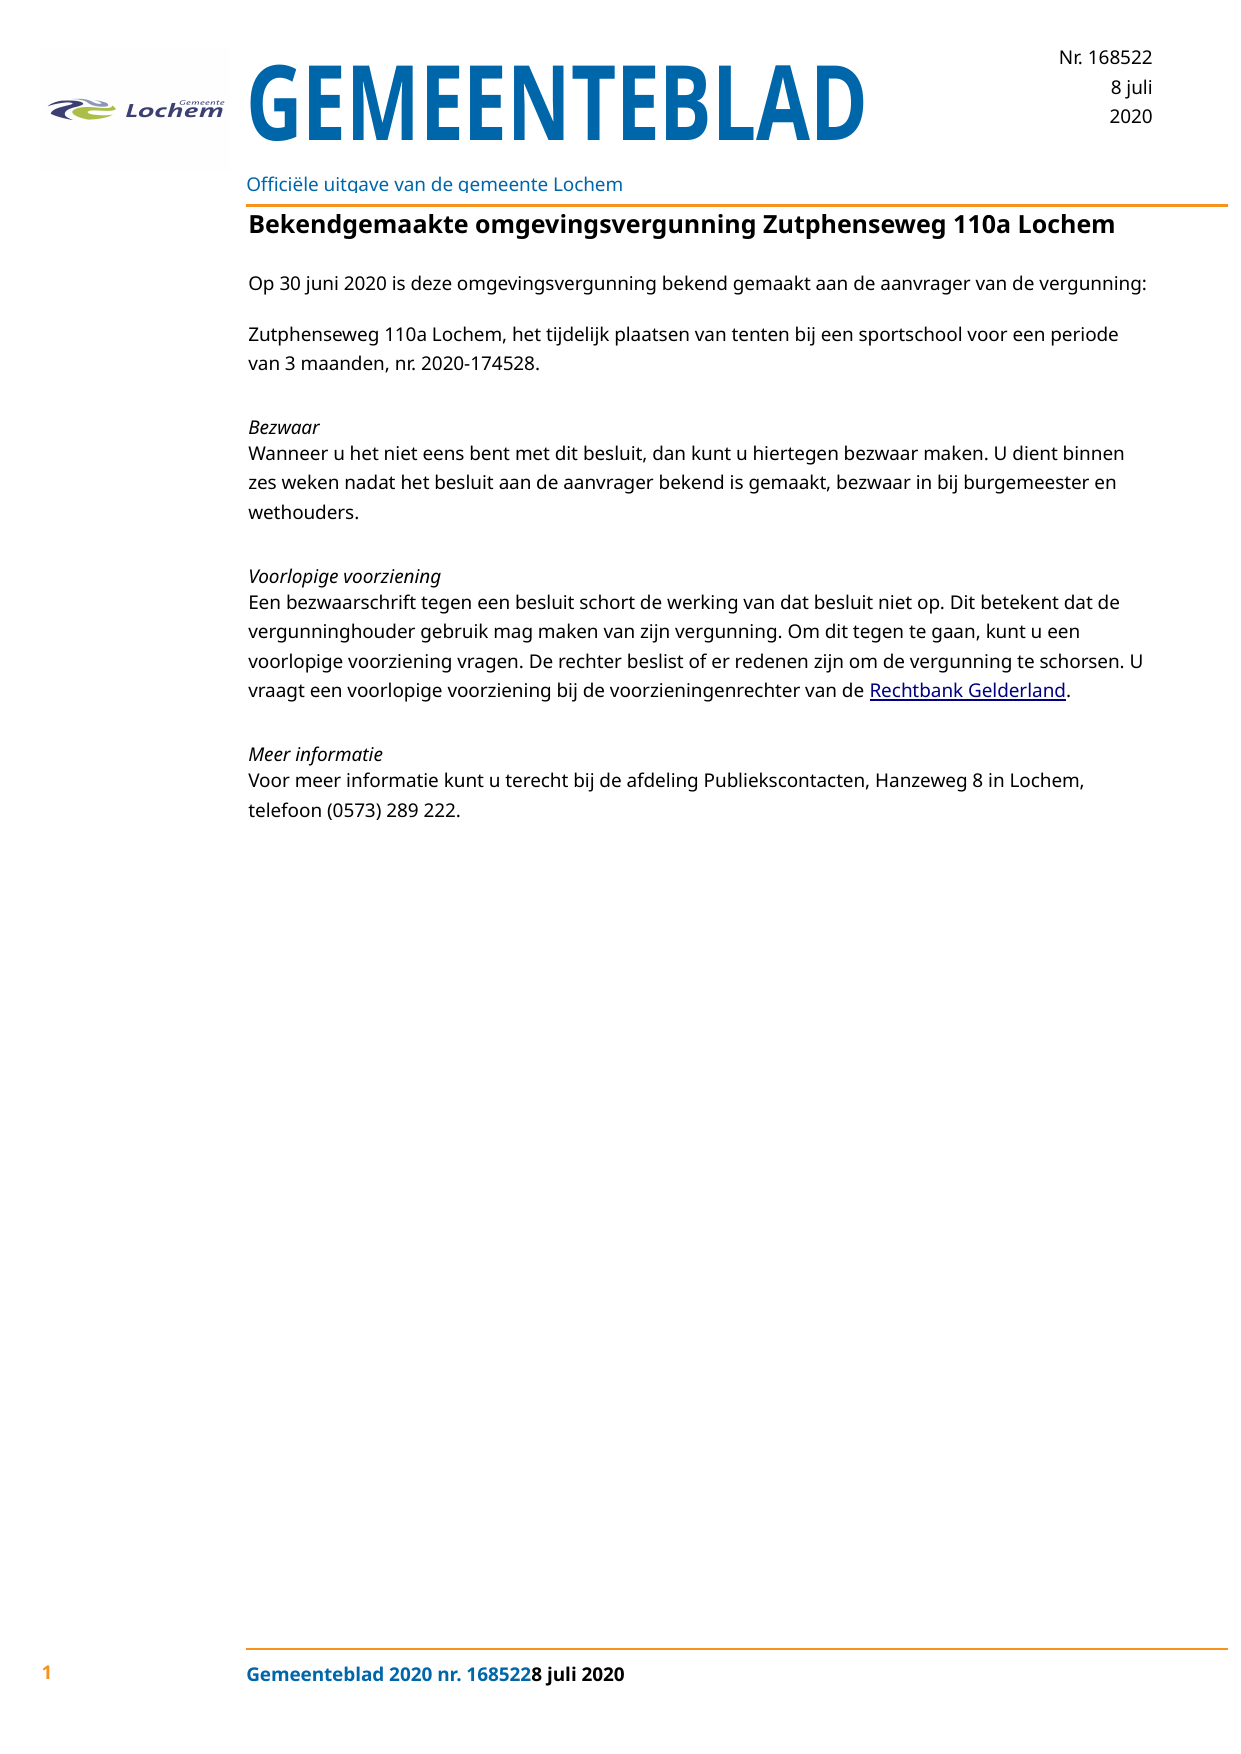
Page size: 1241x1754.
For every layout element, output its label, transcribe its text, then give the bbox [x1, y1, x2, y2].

picture [41, 47, 231, 172]
text Voor meer informatie kunt u terecht bij de afdeling Publiekscontacten, Hanzeweg 8 in Lochem, telefoon (0573) 289 222. [248, 767, 1152, 823]
text Zutphenseweg 110a Lochem, het tijdelijk plaatsen van tenten bij een sportschool voor een periode van 3 maanden, nr. 2020-174528. [248, 321, 1152, 376]
text Voorlopige voorziening [248, 563, 1152, 589]
text Een bezwaarschrift tegen een besluit schort de werking van dat besluit niet op. Dit betekent dat de vergunninghouder gebruik mag maken van zijn vergunning. Om dit tegen te gaan, kunt u een voorlopige voorziening vragen. De rechter beslist of er redenen zijn om de vergunning te schorsen. U vraagt een voorlopige voorziening bij de voorzieningenrechter van de Rechtbank Gelderland. [248, 589, 1152, 703]
text Meer informatie [248, 742, 1152, 767]
text Wanneer u het niet eens bent met dit besluit, dan kunt u hiertegen bezwaar maken. U dient binnen zes weken nadat het besluit aan de aanvrager bekend is gemaakt, bezwaar in bij burgemeester en wethouders. [248, 440, 1152, 525]
text Bekendgemaakte omgevingsvergunning Zutphenseweg 110a Lochem [248, 207, 1152, 241]
text Op 30 juni 2020 is deze omgevingsvergunning bekend gemaakt aan de aanvrager van de vergunning: [248, 270, 1152, 296]
text Bezwaar [248, 414, 1152, 440]
